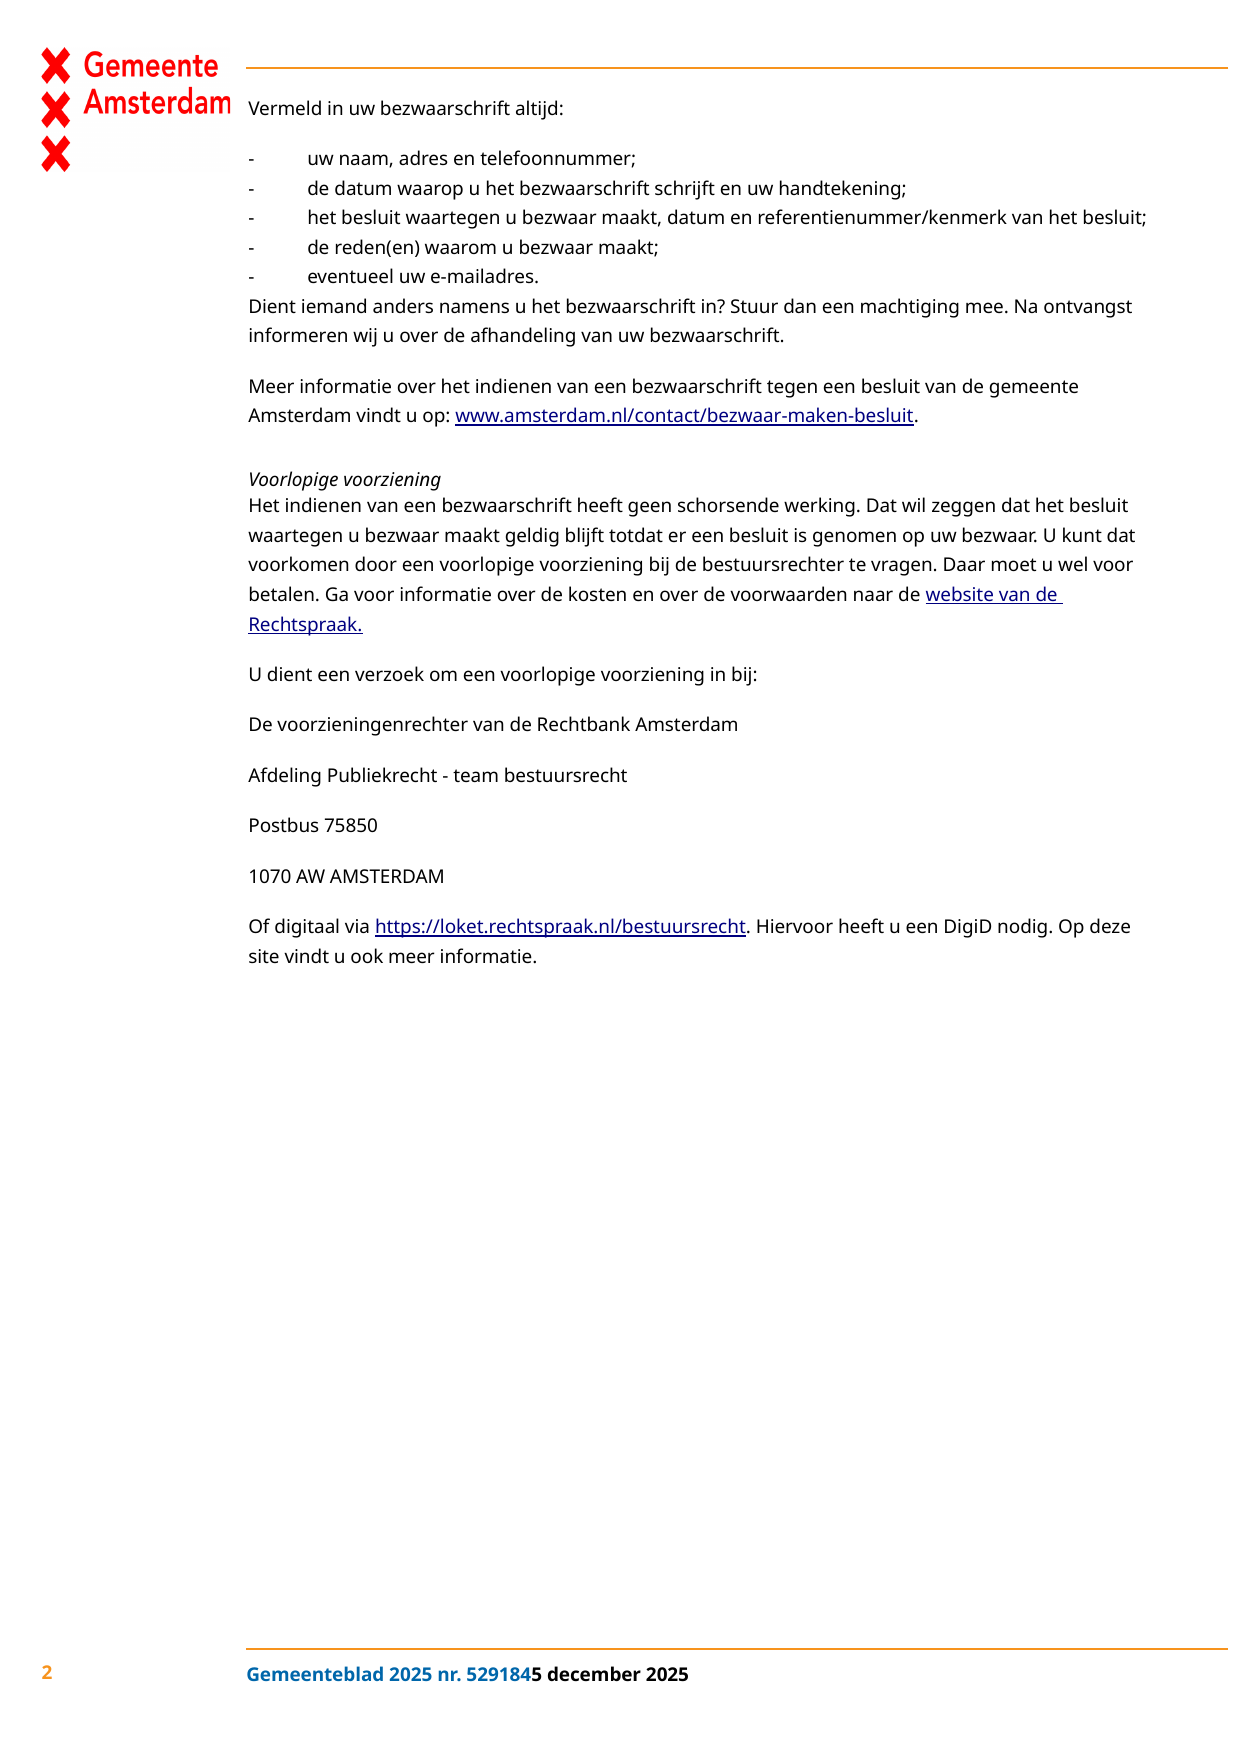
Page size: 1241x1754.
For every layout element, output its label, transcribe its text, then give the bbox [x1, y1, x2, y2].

text Postbus 75850 [248, 812, 1152, 838]
text Of digitaal via https://loket.rechtspraak.nl/bestuursrecht. Hiervoor heeft u een DigiD nodig. Op deze site vindt u ook meer informatie. [248, 913, 1152, 968]
text De voorzieningenrechter van de Rechtbank Amsterdam [248, 712, 1152, 737]
text U dient een verzoek om een voorlopige voorziening in bij: [248, 661, 1152, 687]
text Meer informatie over het indienen van een bezwaarschrift tegen een besluit van de gemeente Amsterdam vindt u op: www.amsterdam.nl/contact/bezwaar-maken-besluit. [248, 373, 1152, 428]
text Afdeling Publiekrecht - team bestuursrecht [248, 762, 1152, 788]
list de datum waarop u het bezwaarschrift schrijft en uw handtekening; [248, 175, 1152, 201]
list eventueel uw e-mailadres. [248, 263, 1152, 289]
list het besluit waartegen u bezwaar maakt, datum en referentienummer/kenmerk van het besluit; [248, 204, 1152, 230]
text Dient iemand anders namens u het bezwaarschrift in? Stuur dan een machtiging mee. Na ontvangst informeren wij u over de afhandeling van uw bezwaarschrift. [248, 293, 1152, 348]
text Voorlopige voorziening [248, 467, 1152, 492]
text 1070 AW AMSTERDAM [248, 863, 1152, 888]
picture [41, 47, 231, 172]
list de reden(en) waarom u bezwaar maakt; [248, 234, 1152, 260]
text Het indienen van een bezwaarschrift heeft geen schorsende werking. Dat wil zeggen dat het besluit waartegen u bezwaar maakt geldig blijft totdat er een besluit is genomen op uw bezwaar. U kunt dat voorkomen door een voorlopige voorziening bij de bestuursrechter te vragen. Daar moet u wel voor betalen. Ga voor informatie over de kosten en over de voorwaarden naar de website van de Rechtspraak. [248, 492, 1152, 636]
list uw naam, adres en telefoonnummer; [248, 145, 1152, 171]
text Vermeld in uw bezwaarschrift altijd: [248, 95, 1152, 121]
